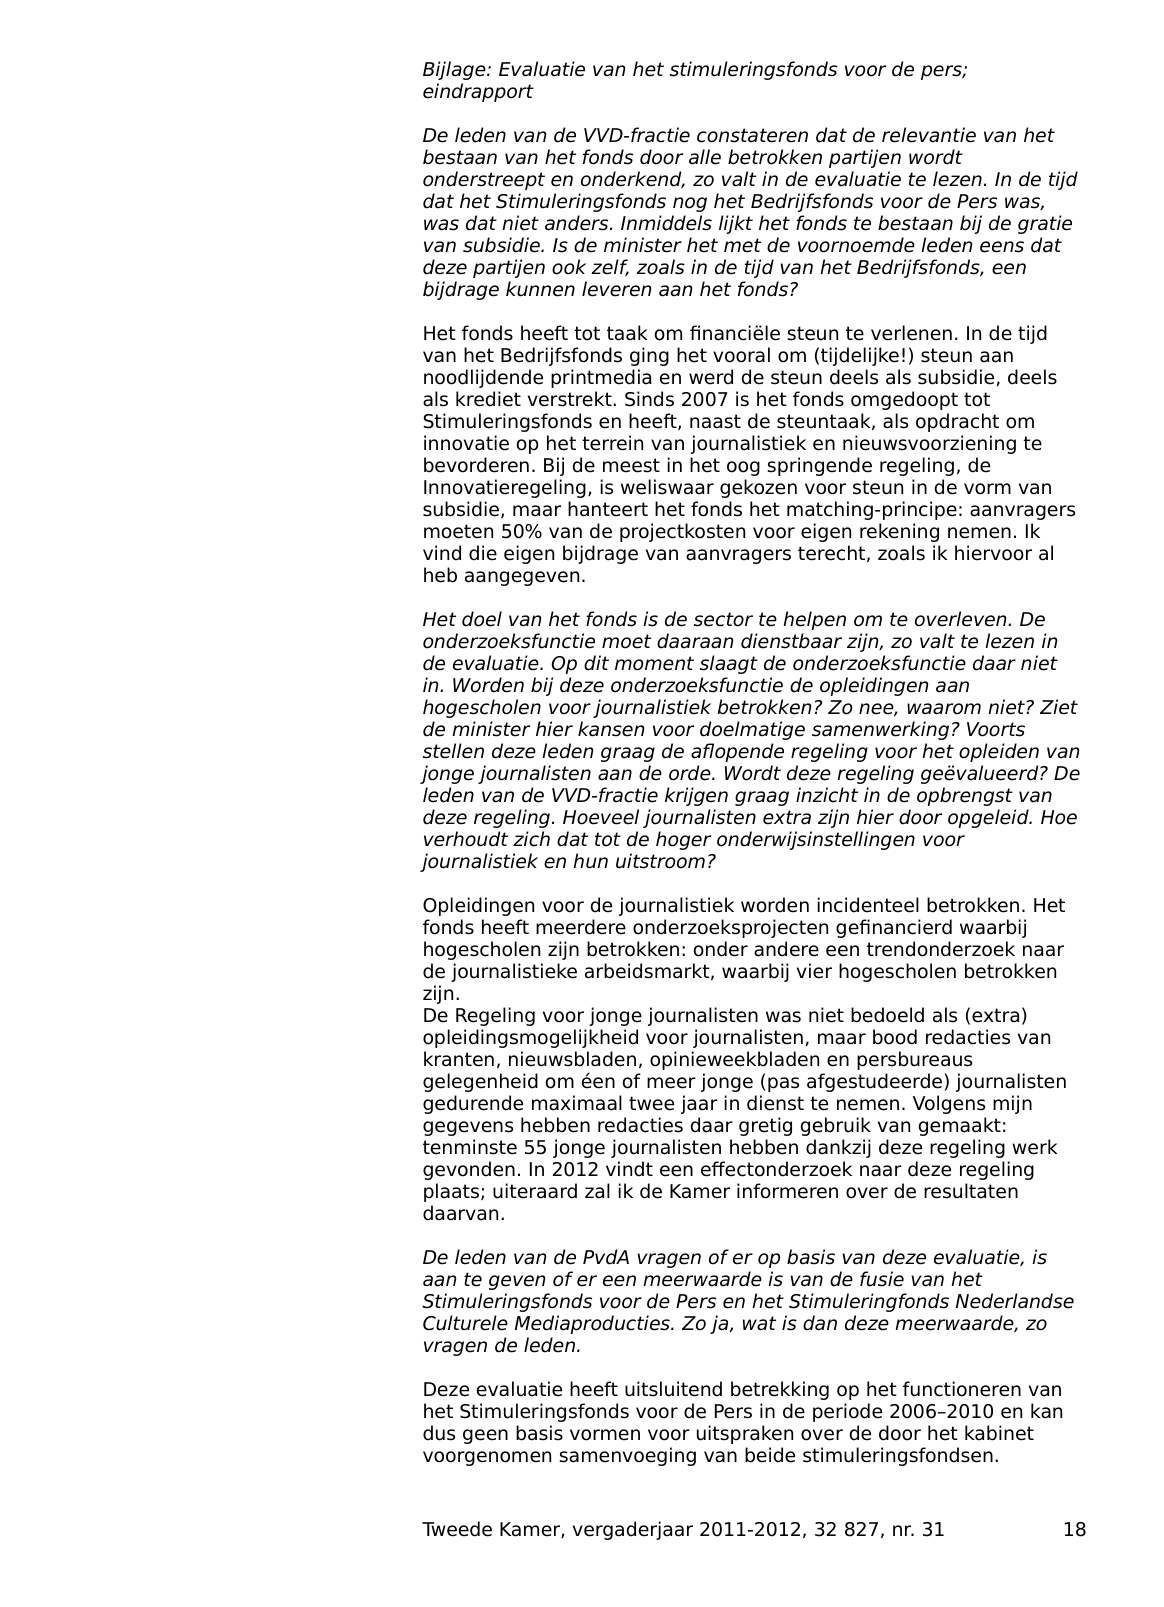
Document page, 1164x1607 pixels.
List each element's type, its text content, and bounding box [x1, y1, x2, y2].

text De leden van de PvdA vragen of er op basis van deze evaluatie, is aan te geven of er een meerwaarde is van de fusie van het Stimuleringsfonds voor de Pers en het Stimuleringfonds Nederlandse Culturele Mediaproducties. Zo ja, wat is dan deze meerwaarde, zo vragen de leden. [422, 1247, 1087, 1357]
text De Regeling voor jonge journalisten was niet bedoeld als (extra) opleidingsmogelijkheid voor journalisten, maar bood redacties van kranten, nieuwsbladen, opinieweekbladen en persbureaus gelegenheid om éen of meer jonge (pas afgestudeerde) journalisten gedurende maximaal twee jaar in dienst te nemen. Volgens mijn gegevens hebben redacties daar gretig gebruik van gemaakt: tenminste 55 jonge journalisten hebben dankzij deze regeling werk gevonden. In 2012 vindt een effectonderzoek naar deze regeling plaats; uiteraard zal ik de Kamer informeren over de resultaten daarvan. [422, 1005, 1087, 1225]
text Opleidingen voor de journalistiek worden incidenteel betrokken. Het fonds heeft meerdere onderzoeksprojecten gefinancierd waarbij hogescholen zijn betrokken: onder andere een trendonderzoek naar de journalistieke arbeidsmarkt, waarbij vier hogescholen betrokken zijn. [422, 895, 1087, 1005]
text Deze evaluatie heeft uitsluitend betrekking op het functioneren van het Stimuleringsfonds voor de Pers in de periode 2006–2010 en kan dus geen basis vormen voor uitspraken over de door het kabinet voorgenomen samenvoeging van beide stimuleringsfondsen. [422, 1379, 1087, 1467]
text Het fonds heeft tot taak om financiële steun te verlenen. In de tijd van het Bedrijfsfonds ging het vooral om (tijdelijke!) steun aan noodlijdende printmedia en werd de steun deels als subsidie, deels als krediet verstrekt. Sinds 2007 is het fonds omgedoopt tot Stimuleringsfonds en heeft, naast de steuntaak, als opdracht om innovatie op het terrein van journalistiek en nieuwsvoorziening te bevorderen. Bij de meest in het oog springende regeling, de Innovatieregeling, is weliswaar gekozen voor steun in de vorm van subsidie, maar hanteert het fonds het matching-principe: aanvragers moeten 50% van de projectkosten voor eigen rekening nemen. Ik vind die eigen bijdrage van aanvragers terecht, zoals ik hiervoor al heb aangegeven. [422, 323, 1087, 587]
text De leden van de VVD-fractie constateren dat de relevantie van het bestaan van het fonds door alle betrokken partijen wordt onderstreept en onderkend, zo valt in de evaluatie te lezen. In de tijd dat het Stimuleringsfonds nog het Bedrijfsfonds voor de Pers was, was dat niet anders. Inmiddels lijkt het fonds te bestaan bij de gratie van subsidie. Is de minister het met de voornoemde leden eens dat deze partijen ook zelf, zoals in de tijd van het Bedrijfsfonds, een bijdrage kunnen leveren aan het fonds? [422, 125, 1087, 301]
text Het doel van het fonds is de sector te helpen om te overleven. De onderzoeksfunctie moet daaraan dienstbaar zijn, zo valt te lezen in de evaluatie. Op dit moment slaagt de onderzoeksfunctie daar niet in. Worden bij deze onderzoeksfunctie de opleidingen aan hogescholen voor journalistiek betrokken? Zo nee, waarom niet? Ziet de minister hier kansen voor doelmatige samenwerking? Voorts stellen deze leden graag de aflopende regeling voor het opleiden van jonge journalisten aan de orde. Wordt deze regeling geëvalueerd? De leden van de VVD-fractie krijgen graag inzicht in de opbrengst van deze regeling. Hoeveel journalisten extra zijn hier door opgeleid. Hoe verhoudt zich dat tot de hoger onderwijsinstellingen voor journalistiek en hun uitstroom? [422, 609, 1087, 873]
subtitle Bijlage: Evaluatie van het stimuleringsfonds voor de pers; eindrapport [422, 59, 1087, 103]
